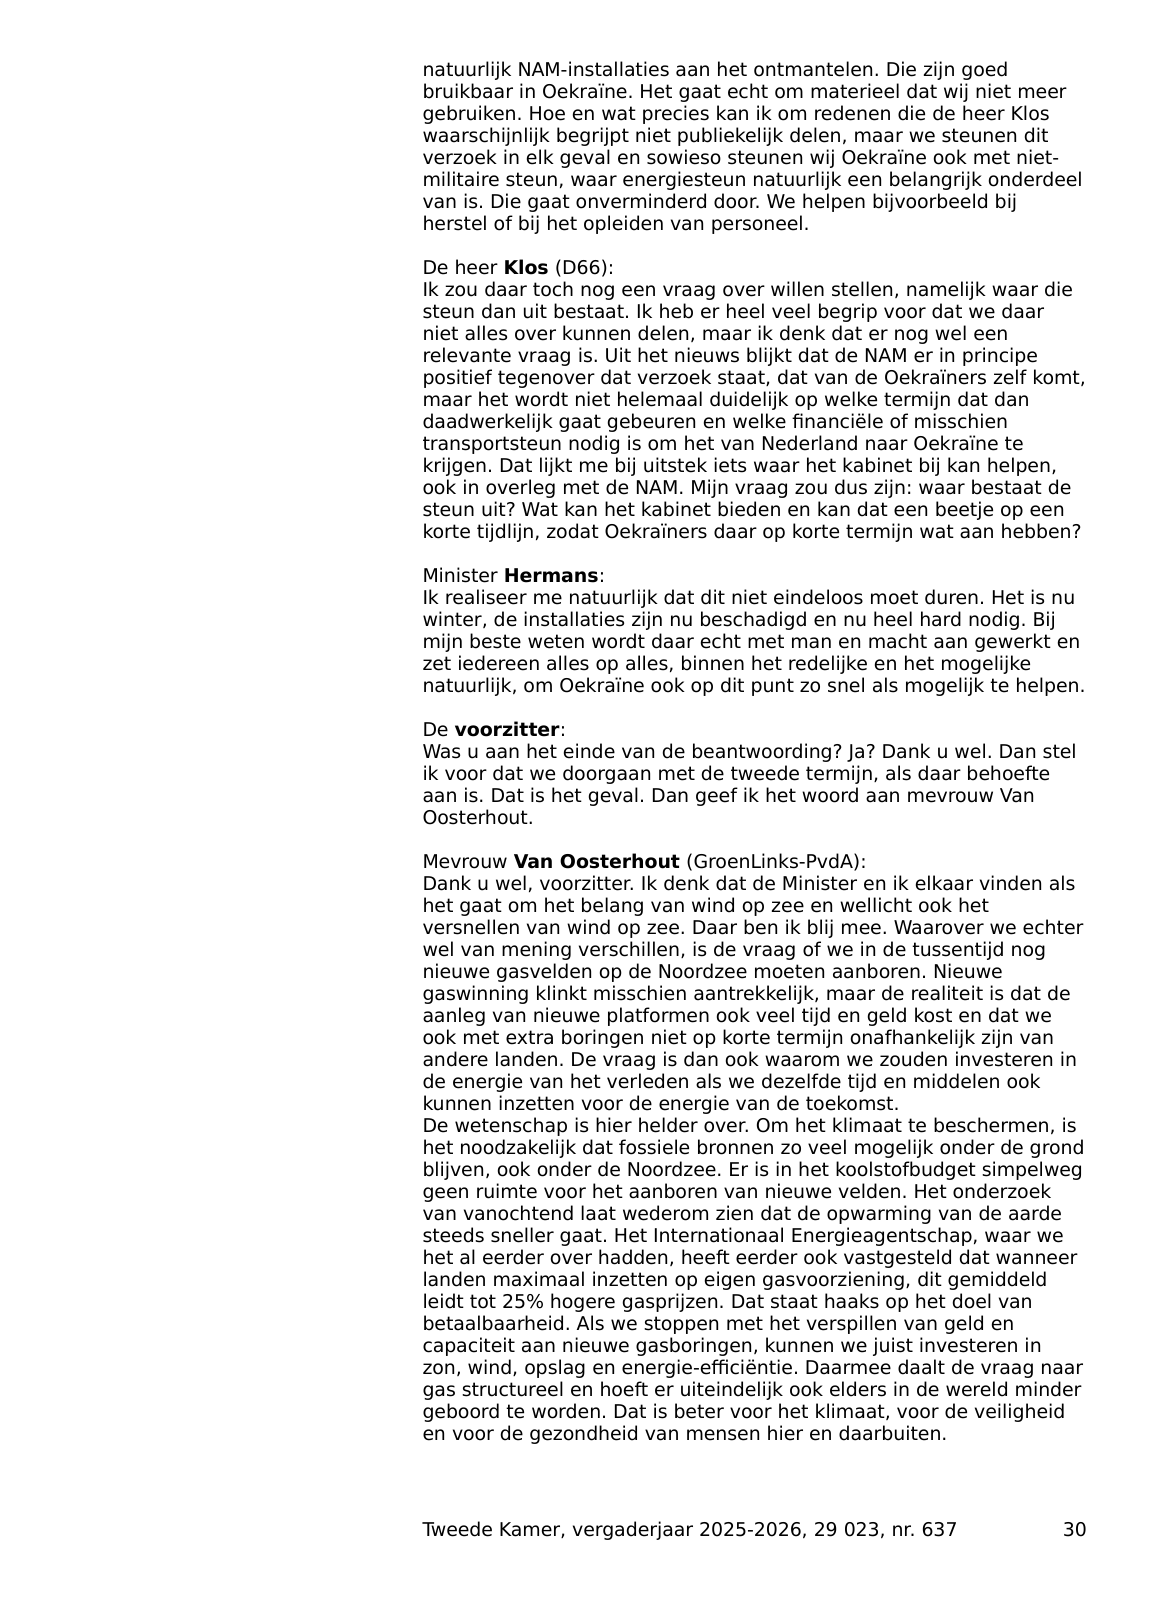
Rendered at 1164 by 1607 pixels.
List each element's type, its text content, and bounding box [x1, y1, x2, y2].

text Ik realiseer me natuurlijk dat dit niet eindeloos moet duren. Het is nu winter, de installaties zijn nu beschadigd en nu heel hard nodig. Bij mijn beste weten wordt daar echt met man en macht aan gewerkt en zet iedereen alles op alles, binnen het redelijke en het mogelijke natuurlijk, om Oekraïne ook op dit punt zo snel als mogelijk te helpen. [422, 587, 1087, 697]
text Mevrouw Van Oosterhout (GroenLinks-PvdA): [422, 851, 1087, 873]
text De voorzitter: [422, 719, 1087, 741]
text Minister Hermans: [422, 565, 1087, 587]
text Dank u wel, voorzitter. Ik denk dat de Minister en ik elkaar vinden als het gaat om het belang van wind op zee en wellicht ook het versnellen van wind op zee. Daar ben ik blij mee. Waarover we echter wel van mening verschillen, is de vraag of we in de tussentijd nog nieuwe gasvelden op de Noordzee moeten aanboren. Nieuwe gaswinning klinkt misschien aantrekkelijk, maar de realiteit is dat de aanleg van nieuwe platformen ook veel tijd en geld kost en dat we ook met extra boringen niet op korte termijn onafhankelijk zijn van andere landen. De vraag is dan ook waarom we zouden investeren in de energie van het verleden als we dezelfde tijd en middelen ook kunnen inzetten voor de energie van de toekomst. [422, 873, 1087, 1115]
text Was u aan het einde van de beantwoording? Ja? Dank u wel. Dan stel ik voor dat we doorgaan met de tweede termijn, als daar behoefte aan is. Dat is het geval. Dan geef ik het woord aan mevrouw Van Oosterhout. [422, 741, 1087, 829]
text De wetenschap is hier helder over. Om het klimaat te beschermen, is het noodzakelijk dat fossiele bronnen zo veel mogelijk onder de grond blijven, ook onder de Noordzee. Er is in het koolstofbudget simpelweg geen ruimte voor het aanboren van nieuwe velden. Het onderzoek van vanochtend laat wederom zien dat de opwarming van de aarde steeds sneller gaat. Het Internationaal Energieagentschap, waar we het al eerder over hadden, heeft eerder ook vastgesteld dat wanneer landen maximaal inzetten op eigen gasvoorziening, dit gemiddeld leidt tot 25% hogere gasprijzen. Dat staat haaks op het doel van betaalbaarheid. Als we stoppen met het verspillen van geld en capaciteit aan nieuwe gasboringen, kunnen we juist investeren in zon, wind, opslag en energie-efficiëntie. Daarmee daalt de vraag naar gas structureel en hoeft er uiteindelijk ook elders in de wereld minder geboord te worden. Dat is beter voor het klimaat, voor de veiligheid en voor de gezondheid van mensen hier en daarbuiten. [422, 1115, 1087, 1444]
text natuurlijk NAM-installaties aan het ontmantelen. Die zijn goed bruikbaar in Oekraïne. Het gaat echt om materieel dat wij niet meer gebruiken. Hoe en wat precies kan ik om redenen die de heer Klos waarschijnlijk begrijpt niet publiekelijk delen, maar we steunen dit verzoek in elk geval en sowieso steunen wij Oekraïne ook met niet-militaire steun, waar energiesteun natuurlijk een belangrijk onderdeel van is. Die gaat onverminderd door. We helpen bijvoorbeeld bij herstel of bij het opleiden van personeel. [422, 59, 1087, 235]
text De heer Klos (D66): [422, 257, 1087, 279]
text Ik zou daar toch nog een vraag over willen stellen, namelijk waar die steun dan uit bestaat. Ik heb er heel veel begrip voor dat we daar niet alles over kunnen delen, maar ik denk dat er nog wel een relevante vraag is. Uit het nieuws blijkt dat de NAM er in principe positief tegenover dat verzoek staat, dat van de Oekraïners zelf komt, maar het wordt niet helemaal duidelijk op welke termijn dat dan daadwerkelijk gaat gebeuren en welke financiële of misschien transportsteun nodig is om het van Nederland naar Oekraïne te krijgen. Dat lijkt me bij uitstek iets waar het kabinet bij kan helpen, ook in overleg met de NAM. Mijn vraag zou dus zijn: waar bestaat de steun uit? Wat kan het kabinet bieden en kan dat een beetje op een korte tijdlijn, zodat Oekraïners daar op korte termijn wat aan hebben? [422, 279, 1087, 543]
